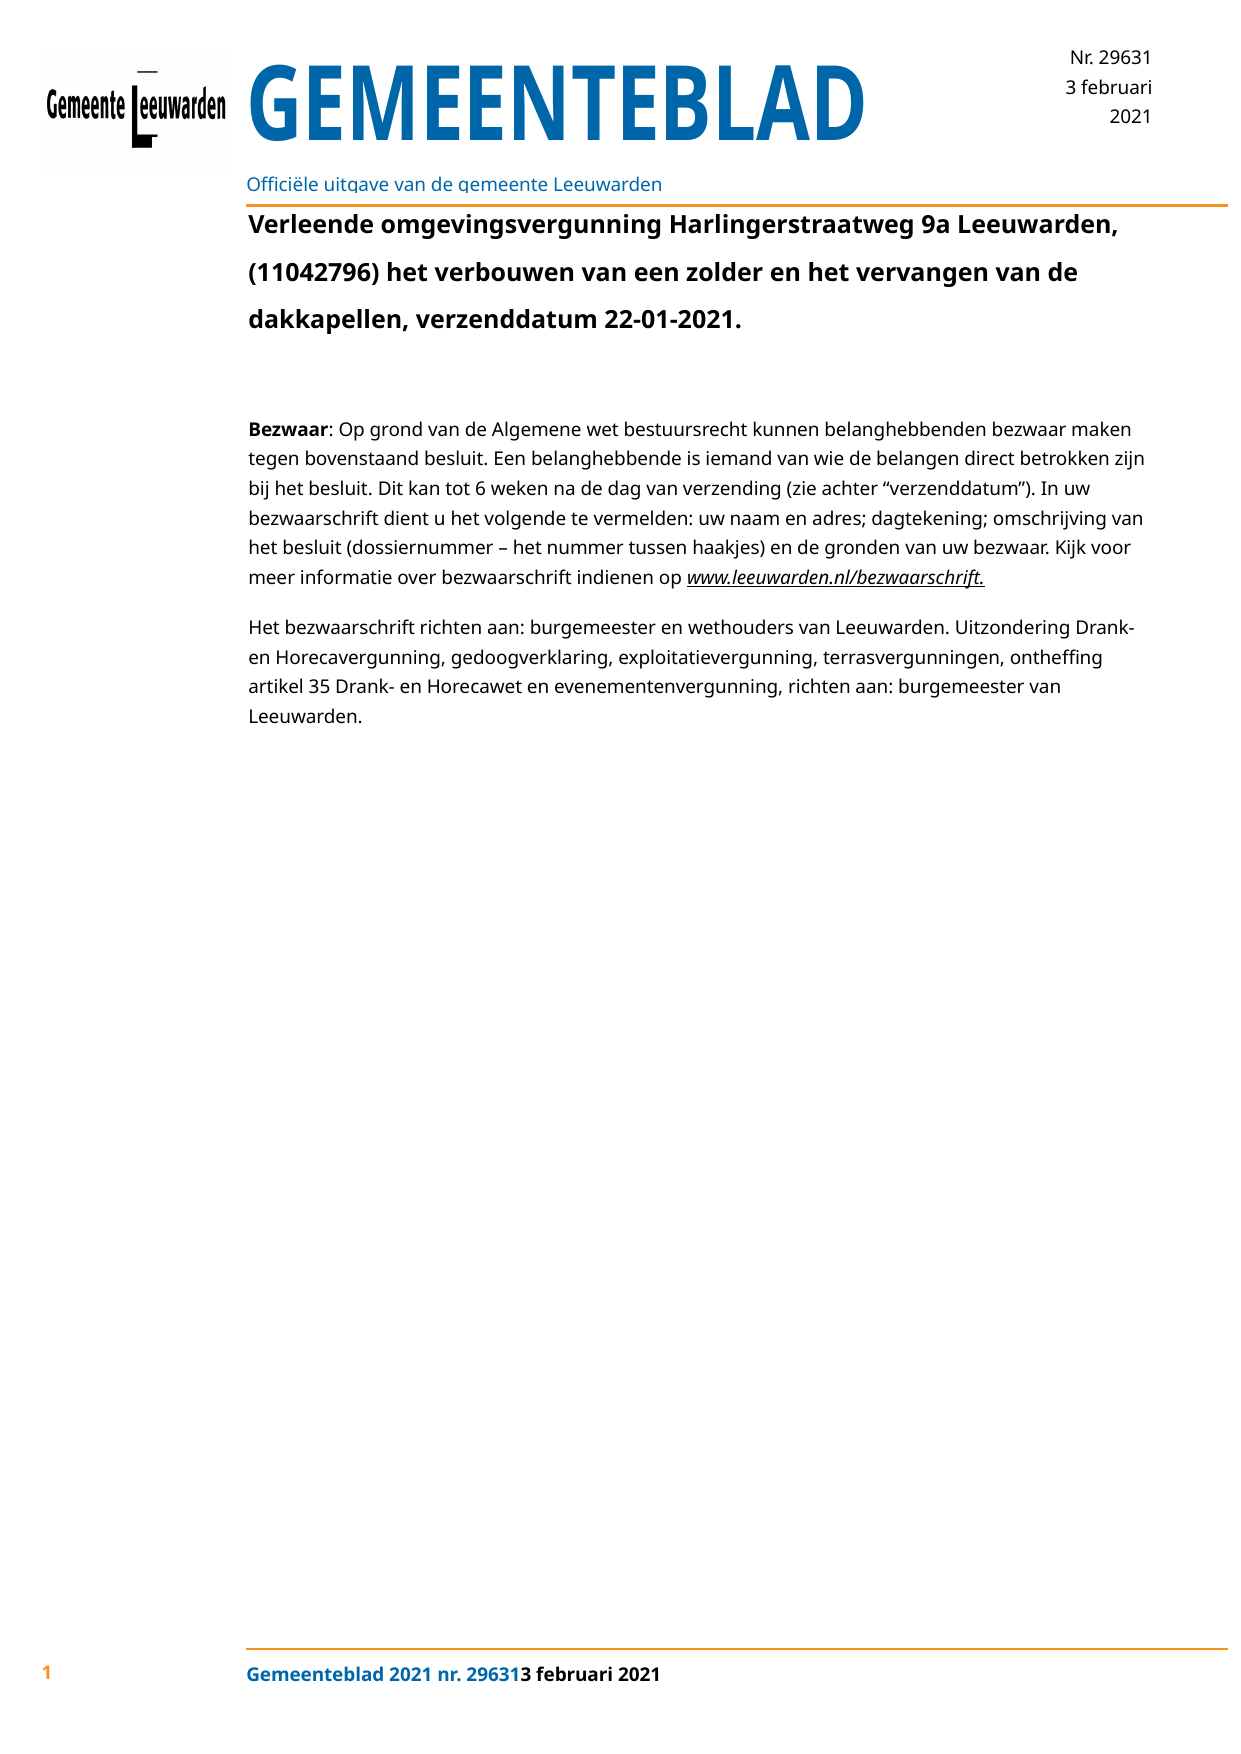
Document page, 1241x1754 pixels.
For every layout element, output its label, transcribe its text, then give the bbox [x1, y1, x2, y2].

text Verleende omgevingsvergunning Harlingerstraatweg 9a Leeuwarden, (11042796) het verbouwen van een zolder en het vervangen van de dakkapellen, verzenddatum 22-01-2021. [248, 207, 1152, 336]
text Bezwaar: Op grond van de Algemene wet bestuursrecht kunnen belanghebbenden bezwaar maken tegen bovenstaand besluit. Een belanghebbende is iemand van wie de belangen direct betrokken zijn bij het besluit. Dit kan tot 6 weken na de dag van verzending (zie achter “verzenddatum”). In uw bezwaarschrift dient u het volgende te vermelden: uw naam en adres; dagtekening; omschrijving van het besluit (dossiernummer – het nummer tussen haakjes) en de gronden van uw bezwaar. Kijk voor meer informatie over bezwaarschrift indienen op www.leeuwarden.nl/bezwaarschrift. [248, 416, 1152, 589]
text Het bezwaarschrift richten aan: burgemeester en wethouders van Leeuwarden. Uitzondering Drank- en Horecavergunning, gedoogverklaring, exploitatievergunning, terrasvergunningen, ontheffing artikel 35 Drank- en Horecawet en evenementenvergunning, richten aan: burgemeester van Leeuwarden. [248, 614, 1152, 729]
picture [41, 47, 231, 172]
